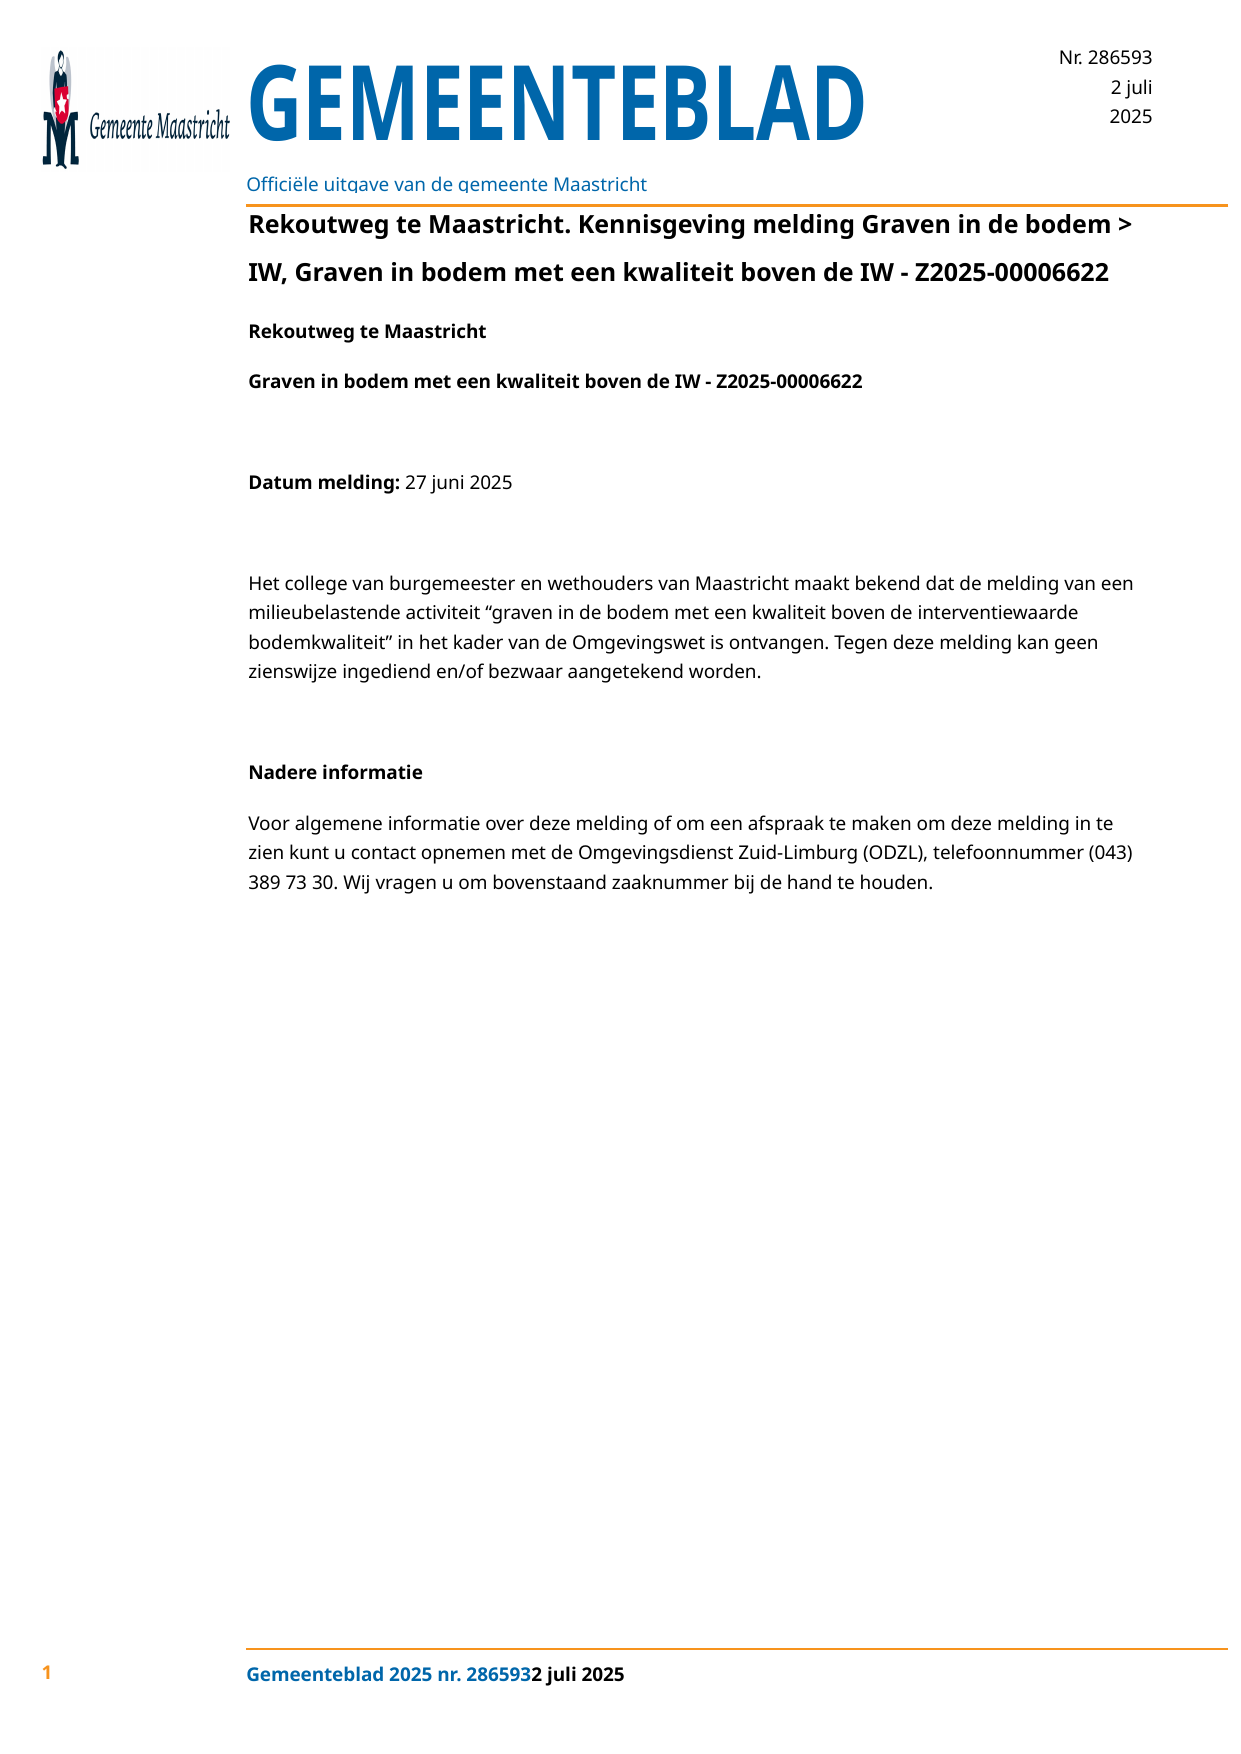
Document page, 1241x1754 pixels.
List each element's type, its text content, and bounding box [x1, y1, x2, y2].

text Rekoutweg te Maastricht [248, 318, 1152, 344]
text Datum melding: 27 juni 2025 [248, 469, 1152, 495]
text Voor algemene informatie over deze melding of om een afspraak te maken om deze melding in te zien kunt u contact opnemen met de Omgevingsdienst Zuid-Limburg (ODZL), telefoonnummer (043) 389 73 30. Wij vragen u om bovenstaand zaaknummer bij de hand te houden. [248, 810, 1152, 895]
text Het college van burgemeester en wethouders van Maastricht maakt bekend dat de melding van een milieubelastende activiteit “graven in de bodem met een kwaliteit boven de interventiewaarde bodemkwaliteit” in het kader van de Omgevingswet is ontvangen. Tegen deze melding kan geen zienswijze ingediend en/of bezwaar aangetekend worden. [248, 570, 1152, 684]
text Nadere informatie [248, 759, 1152, 785]
picture [41, 47, 231, 172]
text Rekoutweg te Maastricht. Kennisgeving melding Graven in de bodem > IW, Graven in bodem met een kwaliteit boven de IW - Z2025-00006622 [248, 207, 1152, 288]
text Graven in bodem met een kwaliteit boven de IW - Z2025-00006622 [248, 368, 1152, 394]
